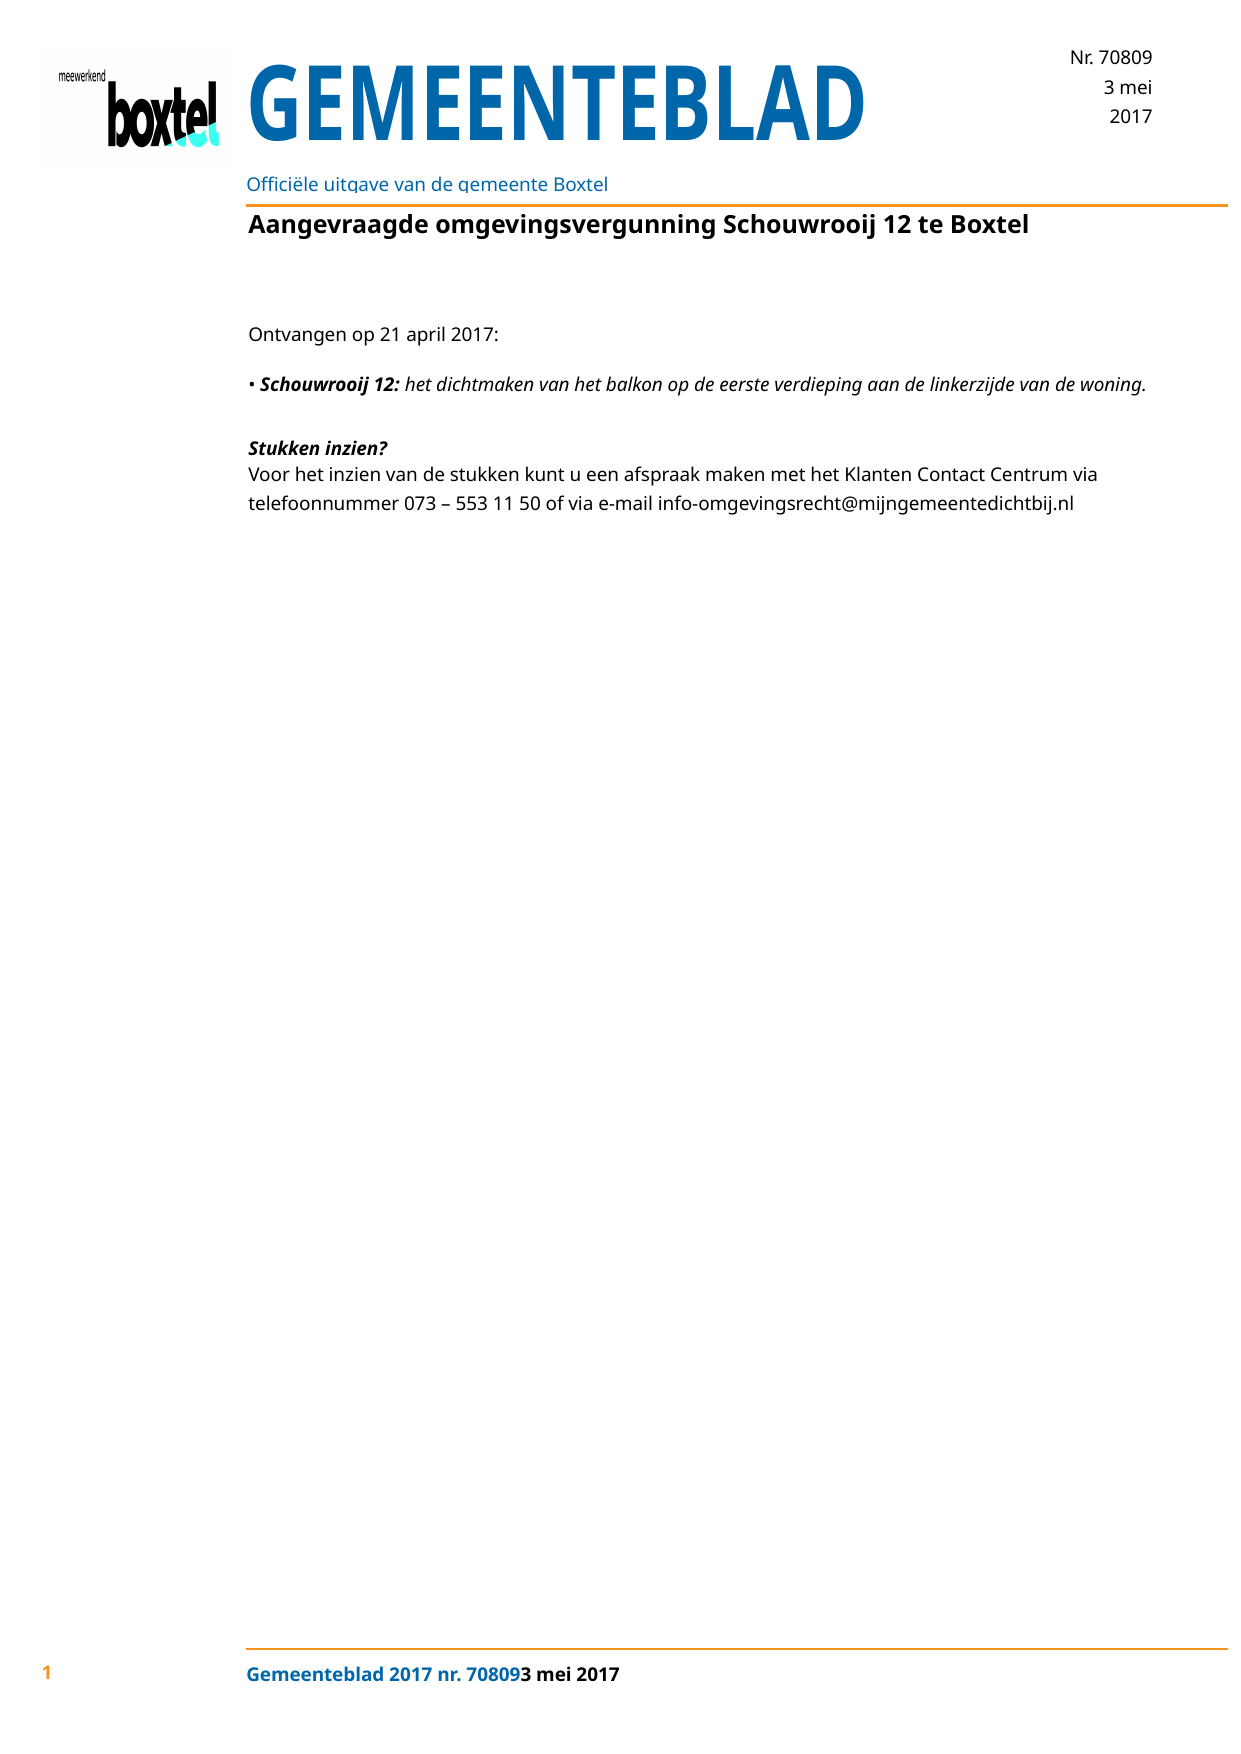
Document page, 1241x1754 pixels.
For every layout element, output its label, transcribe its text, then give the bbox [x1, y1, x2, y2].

text Voor het inzien van de stukken kunt u een afspraak maken met het Klanten Contact Centrum via telefoonnummer 073 – 553 11 50 of via e-mail info-omgevingsrecht@mijngemeentedichtbij.nl [248, 461, 1152, 516]
text • Schouwrooij 12: het dichtmaken van het balkon op de eerste verdieping aan de linkerzijde van de woning. [248, 371, 1152, 397]
picture [41, 47, 231, 172]
text Ontvangen op 21 april 2017: [248, 321, 1152, 346]
text Stukken inzien? [248, 435, 1152, 461]
text Aangevraagde omgevingsvergunning Schouwrooij 12 te Boxtel [248, 207, 1152, 241]
